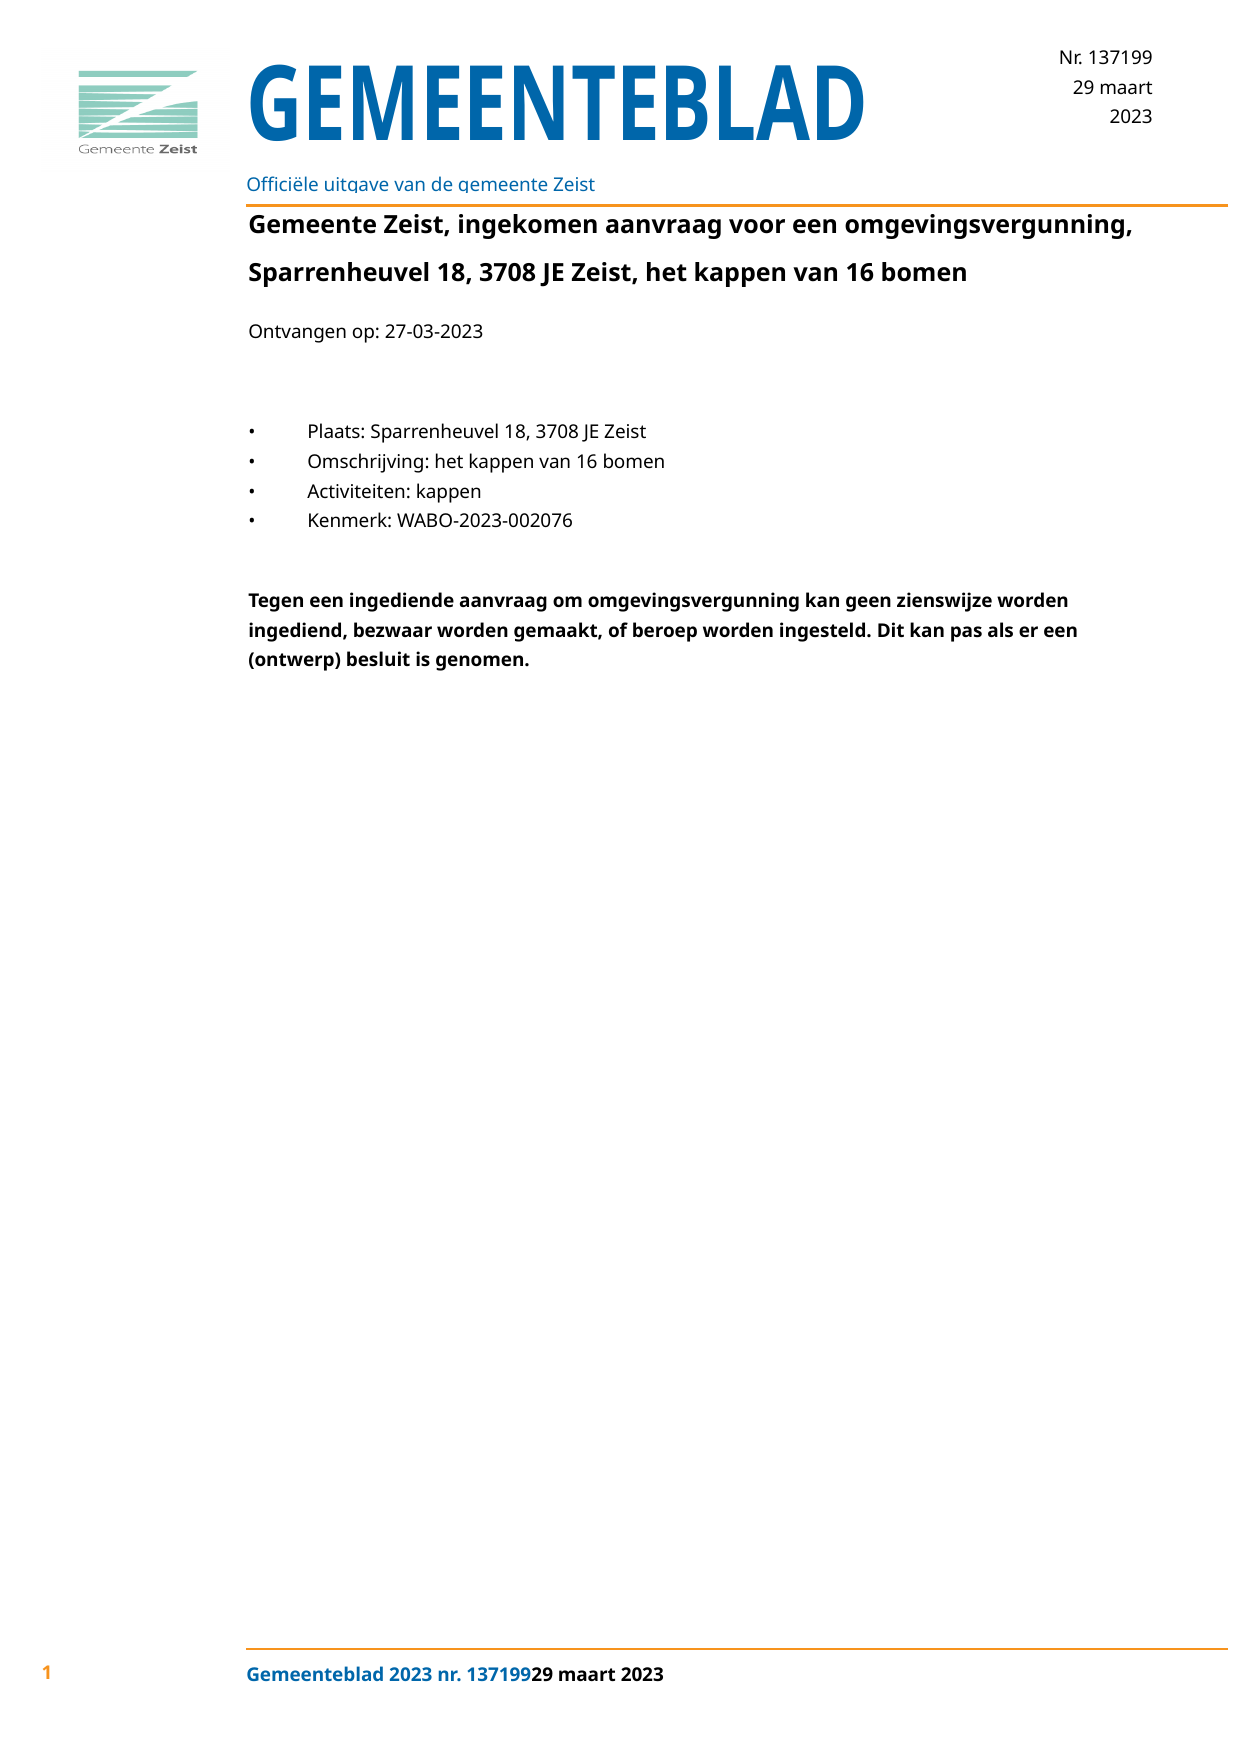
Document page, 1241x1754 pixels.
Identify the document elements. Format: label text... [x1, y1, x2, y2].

text Gemeente Zeist, ingekomen aanvraag voor een omgevingsvergunning, Sparrenheuvel 18, 3708 JE Zeist, het kappen van 16 bomen [248, 207, 1152, 288]
picture [41, 47, 231, 172]
list Omschrijving: het kappen van 16 bomen [248, 448, 1152, 474]
list Activiteiten: kappen [248, 478, 1152, 504]
text Tegen een ingediende aanvraag om omgevingsvergunning kan geen zienswijze worden ingediend, bezwaar worden gemaakt, of beroep worden ingesteld. Dit kan pas als er een (ontwerp) besluit is genomen. [248, 587, 1152, 672]
list Plaats: Sparrenheuvel 18, 3708 JE Zeist [248, 419, 1152, 444]
list Kenmerk: WABO-2023-002076 [248, 507, 1152, 533]
text Ontvangen op: 27-03-2023 [248, 318, 1152, 344]
